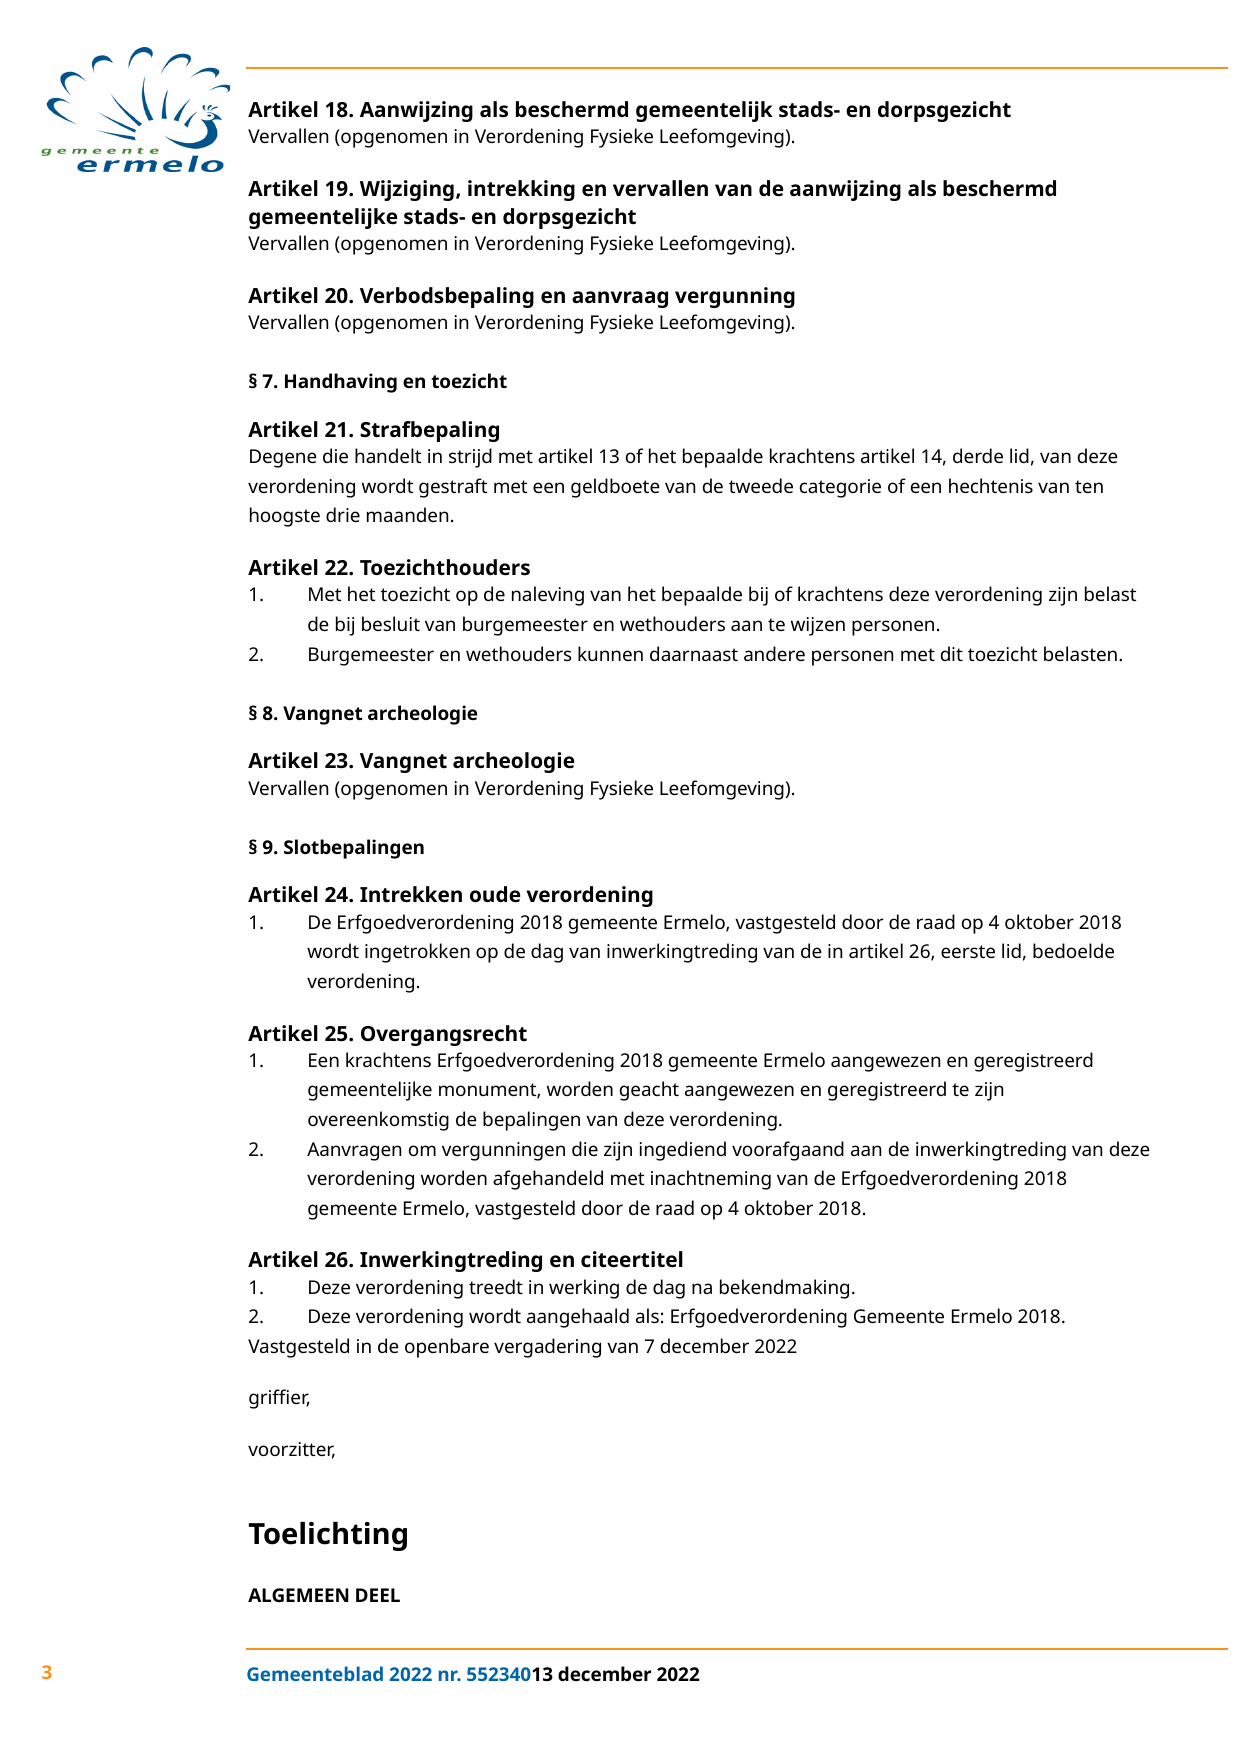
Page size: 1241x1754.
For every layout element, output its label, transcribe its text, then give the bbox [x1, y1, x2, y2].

list Deze verordening wordt aangehaald als: Erfgoedverordening Gemeente Ermelo 2018. [248, 1303, 1152, 1329]
text voorzitter, [248, 1436, 1152, 1462]
text Artikel 19. Wijziging, intrekking en vervallen van de aanwijzing als beschermd gemeentelijke stads- en dorpsgezicht [248, 174, 1152, 231]
text griffier, [248, 1384, 1152, 1410]
list De Erfgoedverordening 2018 gemeente Ermelo, vastgesteld door de raad op 4 oktober 2018 wordt ingetrokken op de dag van inwerkingtreding van de in artikel 26, eerste lid, bedoelde verordening. [248, 909, 1152, 994]
text § 7. Handhaving en toezicht [248, 368, 1152, 394]
list Aanvragen om vergunningen die zijn ingediend voorafgaand aan de inwerkingtreding van deze verordening worden afgehandeld met inachtneming van de Erfgoedverordening 2018 gemeente Ermelo, vastgesteld door de raad op 4 oktober 2018. [248, 1136, 1152, 1221]
text Artikel 26. Inwerkingtreding en citeertitel [248, 1245, 1152, 1274]
text Artikel 20. Verbodsbepaling en aanvraag vergunning [248, 281, 1152, 309]
text Vervallen (opgenomen in Verordening Fysieke Leefomgeving). [248, 775, 1152, 801]
text Toelichting [248, 1513, 1152, 1553]
text Artikel 23. Vangnet archeologie [248, 746, 1152, 775]
list Burgemeester en wethouders kunnen daarnaast andere personen met dit toezicht belasten. [248, 641, 1152, 666]
list Deze verordening treedt in werking de dag na bekendmaking. [248, 1274, 1152, 1299]
text Vastgesteld in de openbare vergadering van 7 december 2022 [248, 1333, 1152, 1359]
list Een krachtens Erfgoedverordening 2018 gemeente Ermelo aangewezen en geregistreerd gemeentelijke monument, worden geacht aangewezen en geregistreerd te zijn overeenkomstig de bepalingen van deze verordening. [248, 1047, 1152, 1132]
text Artikel 24. Intrekken oude verordening [248, 881, 1152, 909]
picture [41, 47, 231, 172]
text Artikel 22. Toezichthouders [248, 553, 1152, 582]
text § 8. Vangnet archeologie [248, 700, 1152, 726]
text § 9. Slotbepalingen [248, 834, 1152, 860]
text Artikel 21. Strafbepaling [248, 415, 1152, 443]
text Artikel 25. Overgangsrecht [248, 1019, 1152, 1047]
text ALGEMEEN DEEL [248, 1582, 1152, 1608]
text Vervallen (opgenomen in Verordening Fysieke Leefomgeving). [248, 231, 1152, 256]
text Artikel 18. Aanwijzing als beschermd gemeentelijk stads- en dorpsgezicht [248, 95, 1152, 123]
text Vervallen (opgenomen in Verordening Fysieke Leefomgeving). [248, 123, 1152, 149]
text Vervallen (opgenomen in Verordening Fysieke Leefomgeving). [248, 309, 1152, 335]
text Degene die handelt in strijd met artikel 13 of het bepaalde krachtens artikel 14, derde lid, van deze verordening wordt gestraft met een geldboete van de tweede categorie of een hechtenis van ten hoogste drie maanden. [248, 443, 1152, 528]
list Met het toezicht op de naleving van het bepaalde bij of krachtens deze verordening zijn belast de bij besluit van burgemeester en wethouders aan te wijzen personen. [248, 582, 1152, 637]
